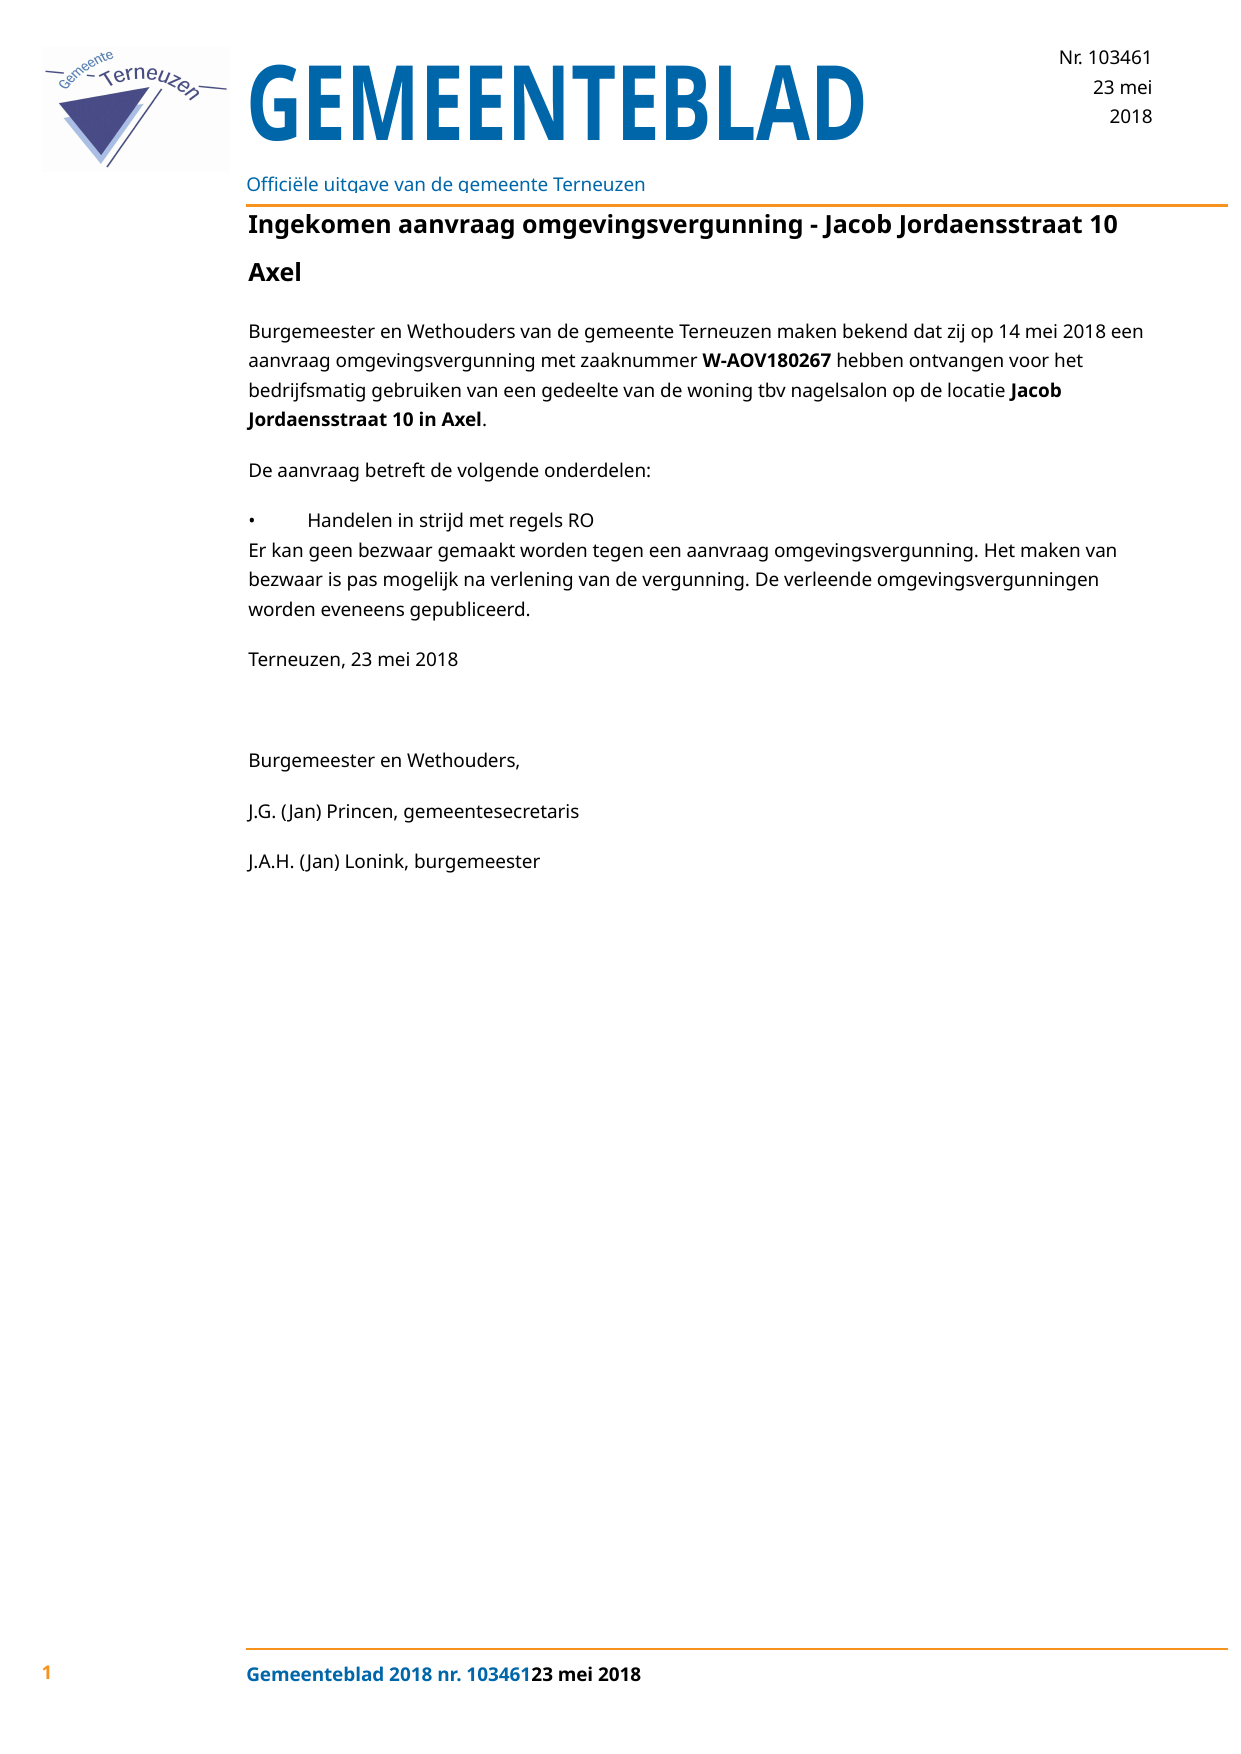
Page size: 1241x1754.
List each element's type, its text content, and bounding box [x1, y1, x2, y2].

text De aanvraag betreft de volgende onderdelen: [248, 457, 1152, 483]
text Burgemeester en Wethouders van de gemeente Terneuzen maken bekend dat zij op 14 mei 2018 een aanvraag omgevingsvergunning met zaaknummer W-AOV180267 hebben ontvangen voor het bedrijfsmatig gebruiken van een gedeelte van de woning tbv nagelsalon op de locatie Jacob Jordaensstraat 10 in Axel. [248, 318, 1152, 432]
text Terneuzen, 23 mei 2018 [248, 647, 1152, 672]
text J.A.H. (Jan) Lonink, burgemeester [248, 848, 1152, 874]
picture [41, 47, 231, 172]
text Ingekomen aanvraag omgevingsvergunning - Jacob Jordaensstraat 10 Axel [248, 207, 1152, 288]
list Handelen in strijd met regels RO [248, 507, 1152, 533]
text Burgemeester en Wethouders, [248, 747, 1152, 773]
text J.G. (Jan) Princen, gemeentesecretaris [248, 798, 1152, 824]
text Er kan geen bezwaar gemaakt worden tegen een aanvraag omgevingsvergunning. Het maken van bezwaar is pas mogelijk na verlening van de vergunning. De verleende omgevingsvergunningen worden eveneens gepubliceerd. [248, 537, 1152, 622]
